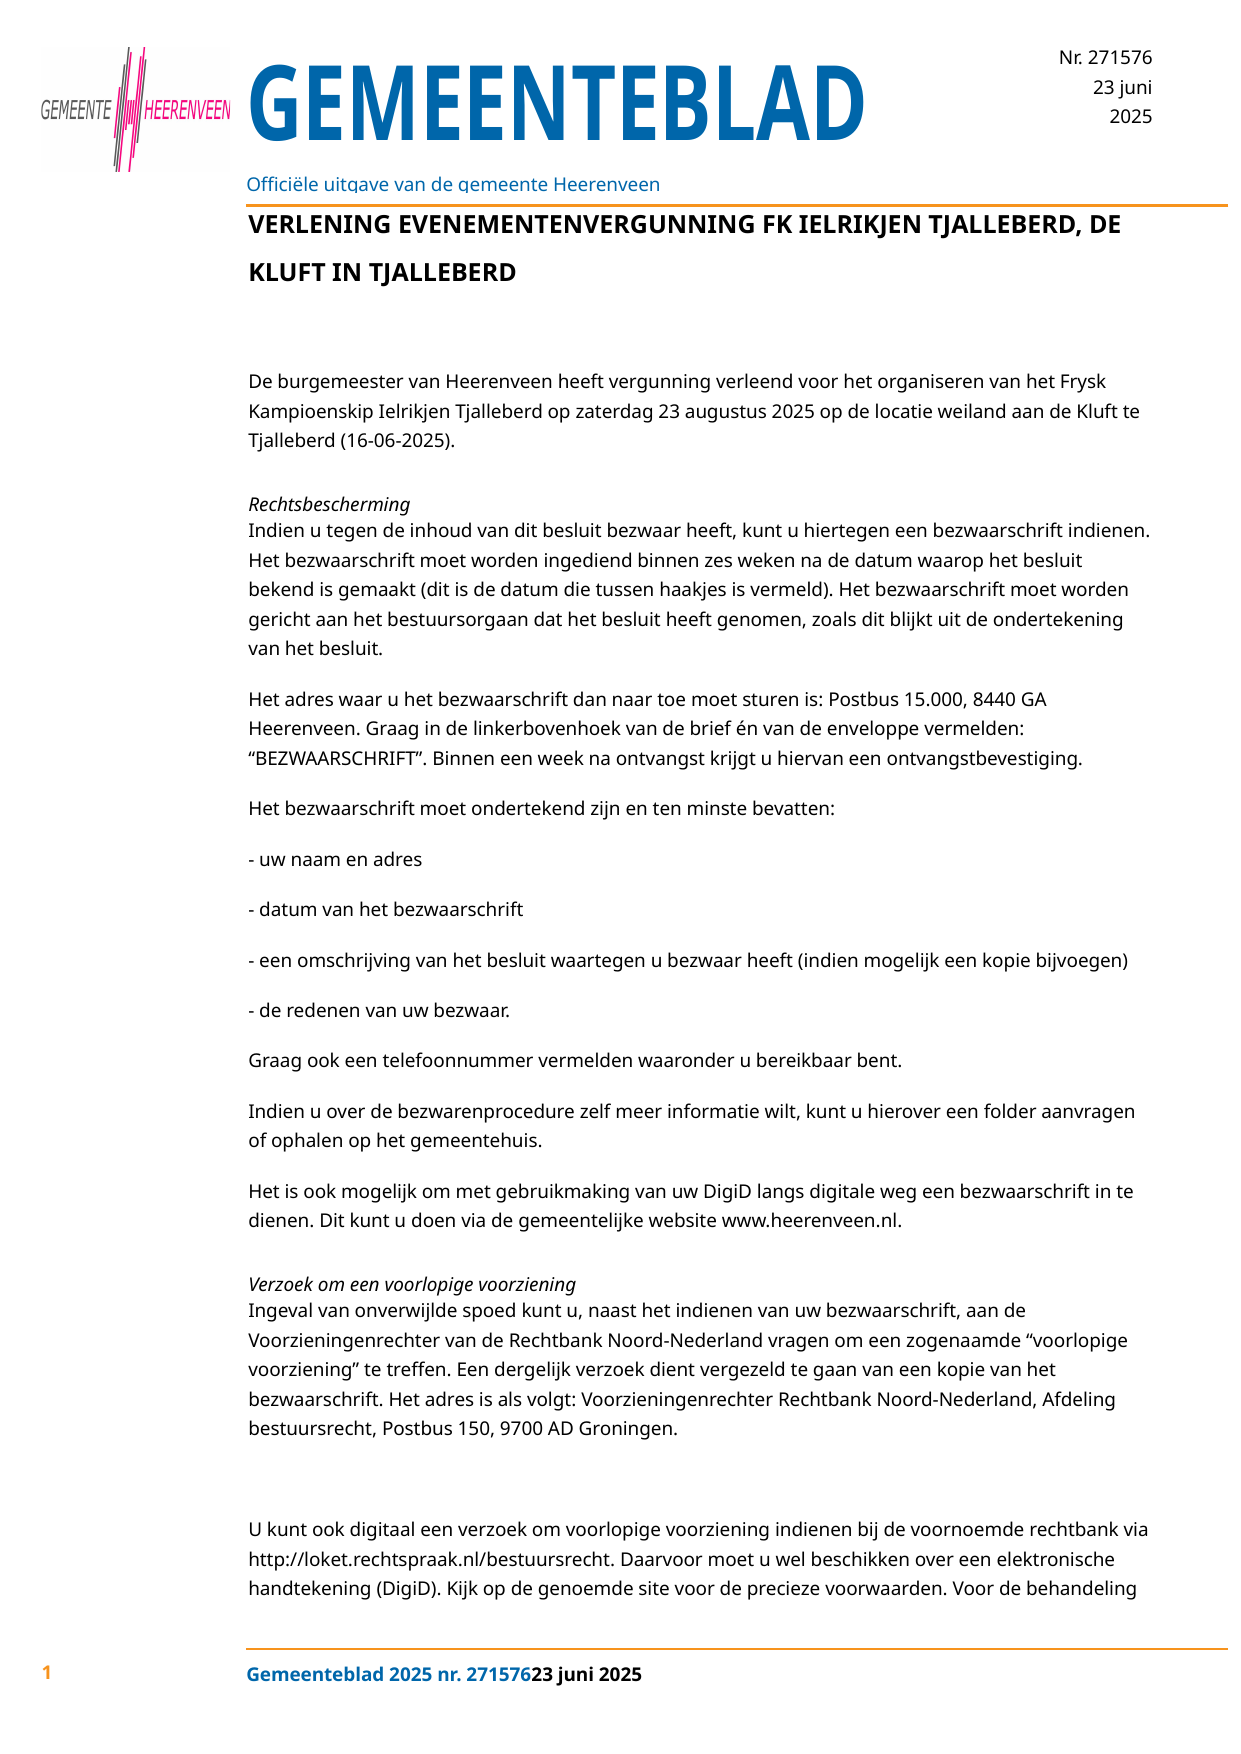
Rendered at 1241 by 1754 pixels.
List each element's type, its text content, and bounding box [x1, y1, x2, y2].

text - de redenen van uw bezwaar. [248, 997, 1152, 1023]
text Indien u tegen de inhoud van dit besluit bezwaar heeft, kunt u hiertegen een bezwaarschrift indienen. Het bezwaarschrift moet worden ingediend binnen zes weken na de datum waarop het besluit bekend is gemaakt (dit is de datum die tussen haakjes is vermeld). Het bezwaarschrift moet worden gericht aan het bestuursorgaan dat het besluit heeft genomen, zoals dit blijkt uit de ondertekening van het besluit. [248, 517, 1152, 661]
text Indien u over de bezwarenprocedure zelf meer informatie wilt, kunt u hierover een folder aanvragen of ophalen op het gemeentehuis. [248, 1098, 1152, 1153]
text VERLENING EVENEMENTENVERGUNNING FK IELRIKJEN TJALLEBERD, DE KLUFT IN TJALLEBERD [248, 207, 1152, 288]
text U kunt ook digitaal een verzoek om voorlopige voorziening indienen bij de voornoemde rechtbank via http://loket.rechtspraak.nl/bestuursrecht. Daarvoor moet u wel beschikken over een elektronische handtekening (DigiD). Kijk op de genoemde site voor de precieze voorwaarden. Voor de behandeling [248, 1516, 1152, 1601]
picture [41, 47, 231, 172]
text Rechtsbescherming [248, 491, 1152, 517]
text Verzoek om een voorlopige voorziening [248, 1272, 1152, 1297]
text Het is ook mogelijk om met gebruikmaking van uw DigiD langs digitale weg een bezwaarschrift in te dienen. Dit kunt u doen via de gemeentelijke website www.heerenveen.nl. [248, 1178, 1152, 1233]
text Het bezwaarschrift moet ondertekend zijn en ten minste bevatten: [248, 796, 1152, 821]
text De burgemeester van Heerenveen heeft vergunning verleend voor het organiseren van het Frysk Kampioenskip Ielrikjen Tjalleberd op zaterdag 23 augustus 2025 op de locatie weiland aan de Kluft te Tjalleberd (16-06-2025). [248, 368, 1152, 453]
text Het adres waar u het bezwaarschrift dan naar toe moet sturen is: Postbus 15.000, 8440 GA Heerenveen. Graag in de linkerbovenhoek van de brief én van de enveloppe vermelden: “BEZWAARSCHRIFT”. Binnen een week na ontvangst krijgt u hiervan een ontvangstbevestiging. [248, 686, 1152, 771]
text Graag ook een telefoonnummer vermelden waaronder u bereikbaar bent. [248, 1048, 1152, 1073]
text Ingeval van onverwijlde spoed kunt u, naast het indienen van uw bezwaarschrift, aan de Voorzieningenrechter van de Rechtbank Noord-Nederland vragen om een zogenaamde “voorlopige voorziening” te treffen. Een dergelijk verzoek dient vergezeld te gaan van een kopie van het bezwaarschrift. Het adres is als volgt: Voorzieningenrechter Rechtbank Noord-Nederland, Afdeling bestuursrecht, Postbus 150, 9700 AD Groningen. [248, 1297, 1152, 1441]
text - een omschrijving van het besluit waartegen u bezwaar heeft (indien mogelijk een kopie bijvoegen) [248, 947, 1152, 972]
text - datum van het bezwaarschrift [248, 896, 1152, 922]
text - uw naam en adres [248, 846, 1152, 872]
